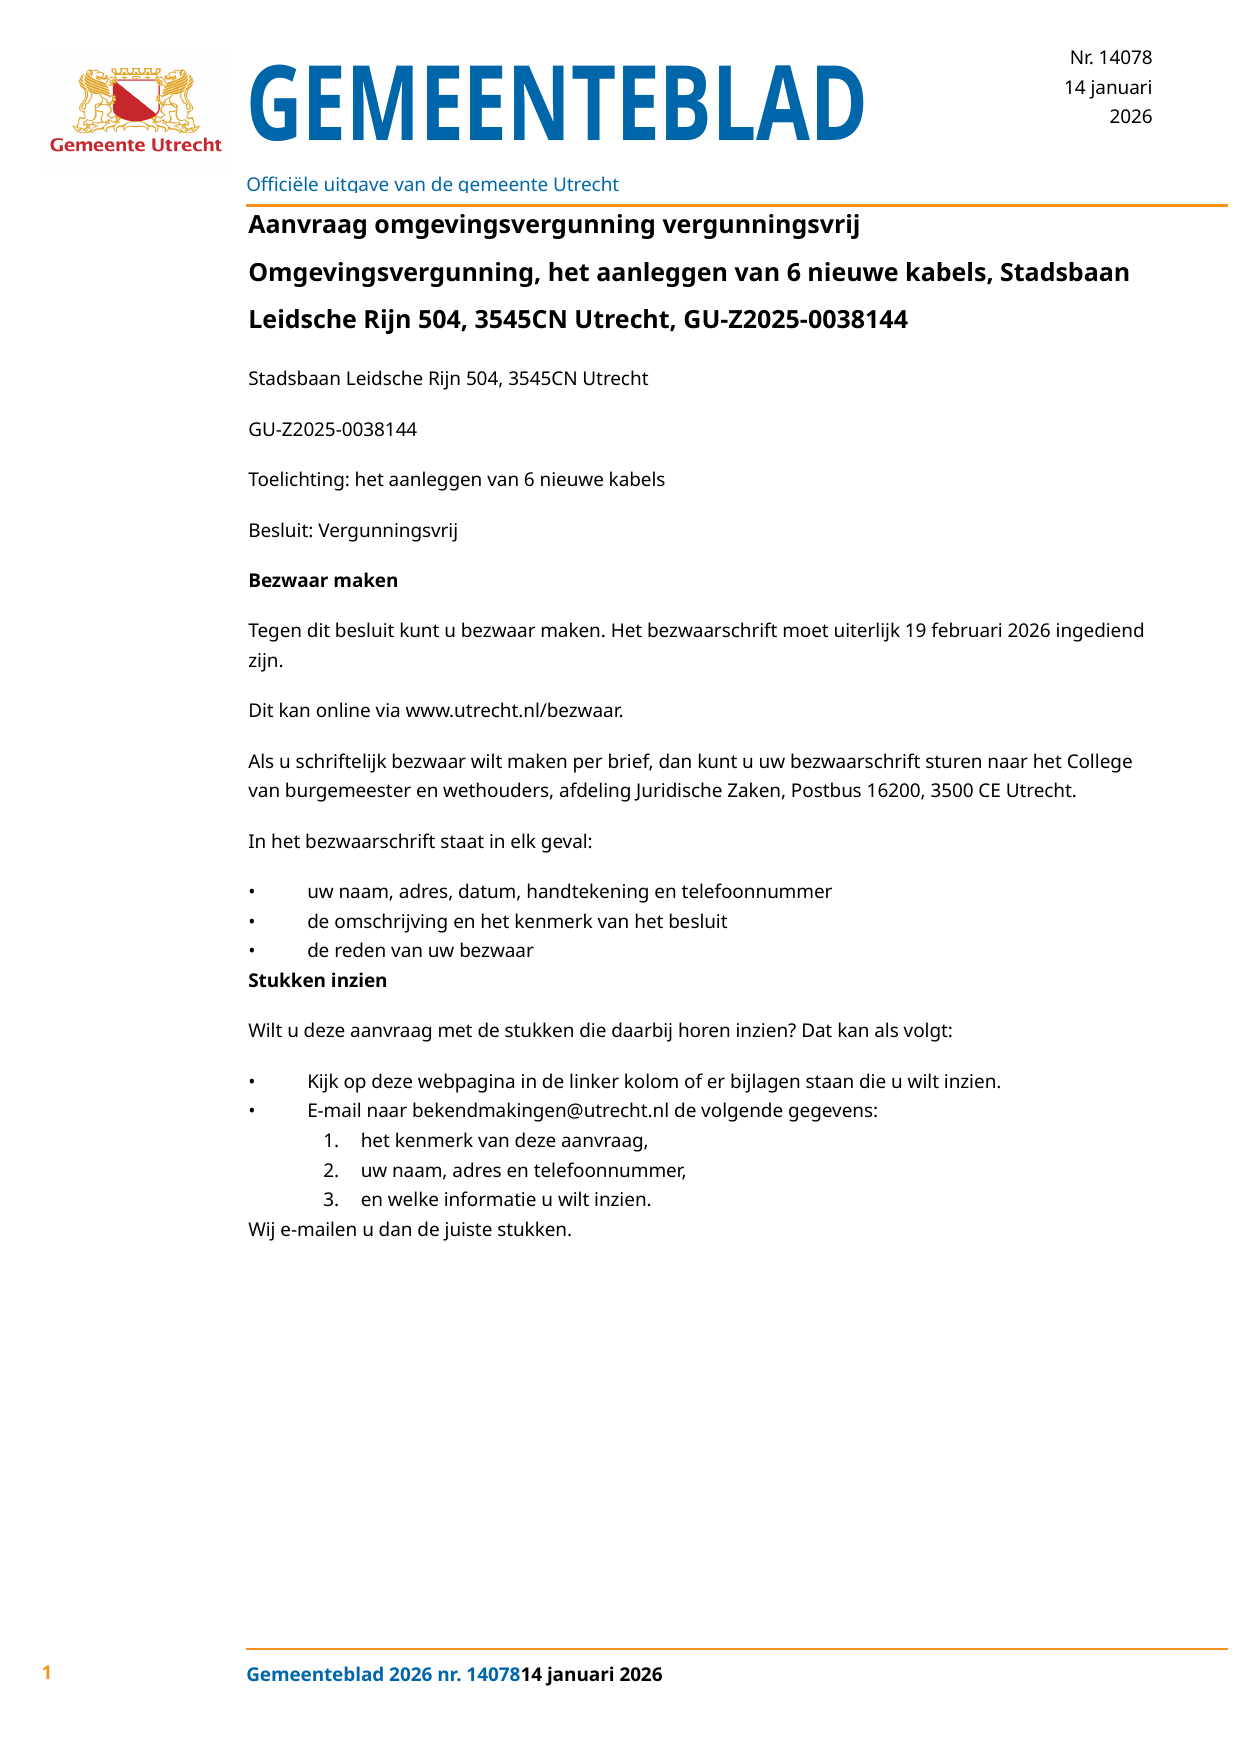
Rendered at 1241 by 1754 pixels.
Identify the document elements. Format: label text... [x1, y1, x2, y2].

list de omschrijving en het kenmerk van het besluit [248, 908, 1152, 934]
text Wij e-mailen u dan de juiste stukken. [248, 1216, 1152, 1242]
text In het bezwaarschrift staat in elk geval: [248, 828, 1152, 854]
list en welke informatie u wilt inzien. [323, 1186, 1152, 1212]
text Tegen dit besluit kunt u bezwaar maken. Het bezwaarschrift moet uiterlijk 19 februari 2026 ingediend zijn. [248, 618, 1152, 673]
text Stadsbaan Leidsche Rijn 504, 3545CN Utrecht [248, 366, 1152, 391]
text Wilt u deze aanvraag met de stukken die daarbij horen inzien? Dat kan als volgt: [248, 1018, 1152, 1043]
list uw naam, adres en telefoonnummer, [323, 1157, 1152, 1182]
text Aanvraag omgevingsvergunning vergunningsvrij Omgevingsvergunning, het aanleggen van 6 nieuwe kabels, Stadsbaan Leidsche Rijn 504, 3545CN Utrecht, GU-Z2025-0038144 [248, 207, 1152, 336]
picture [41, 47, 231, 172]
text Dit kan online via www.utrecht.nl/bezwaar. [248, 698, 1152, 723]
list uw naam, adres, datum, handtekening en telefoonnummer [248, 878, 1152, 904]
list de reden van uw bezwaar [248, 938, 1152, 963]
text Als u schriftelijk bezwaar wilt maken per brief, dan kunt u uw bezwaarschrift sturen naar het College van burgemeester en wethouders, afdeling Juridische Zaken, Postbus 16200, 3500 CE Utrecht. [248, 748, 1152, 803]
text Toelichting: het aanleggen van 6 nieuwe kabels [248, 466, 1152, 492]
text Besluit: Vergunningsvrij [248, 517, 1152, 542]
list Kijk op deze webpagina in de linker kolom of er bijlagen staan die u wilt inzien. [248, 1068, 1152, 1094]
list het kenmerk van deze aanvraag, [323, 1127, 1152, 1153]
text GU-Z2025-0038144 [248, 416, 1152, 442]
text Stukken inzien [248, 967, 1152, 993]
text Bezwaar maken [248, 567, 1152, 593]
list E-mail naar bekendmakingen@utrecht.nl de volgende gegevens: [248, 1098, 1152, 1123]
